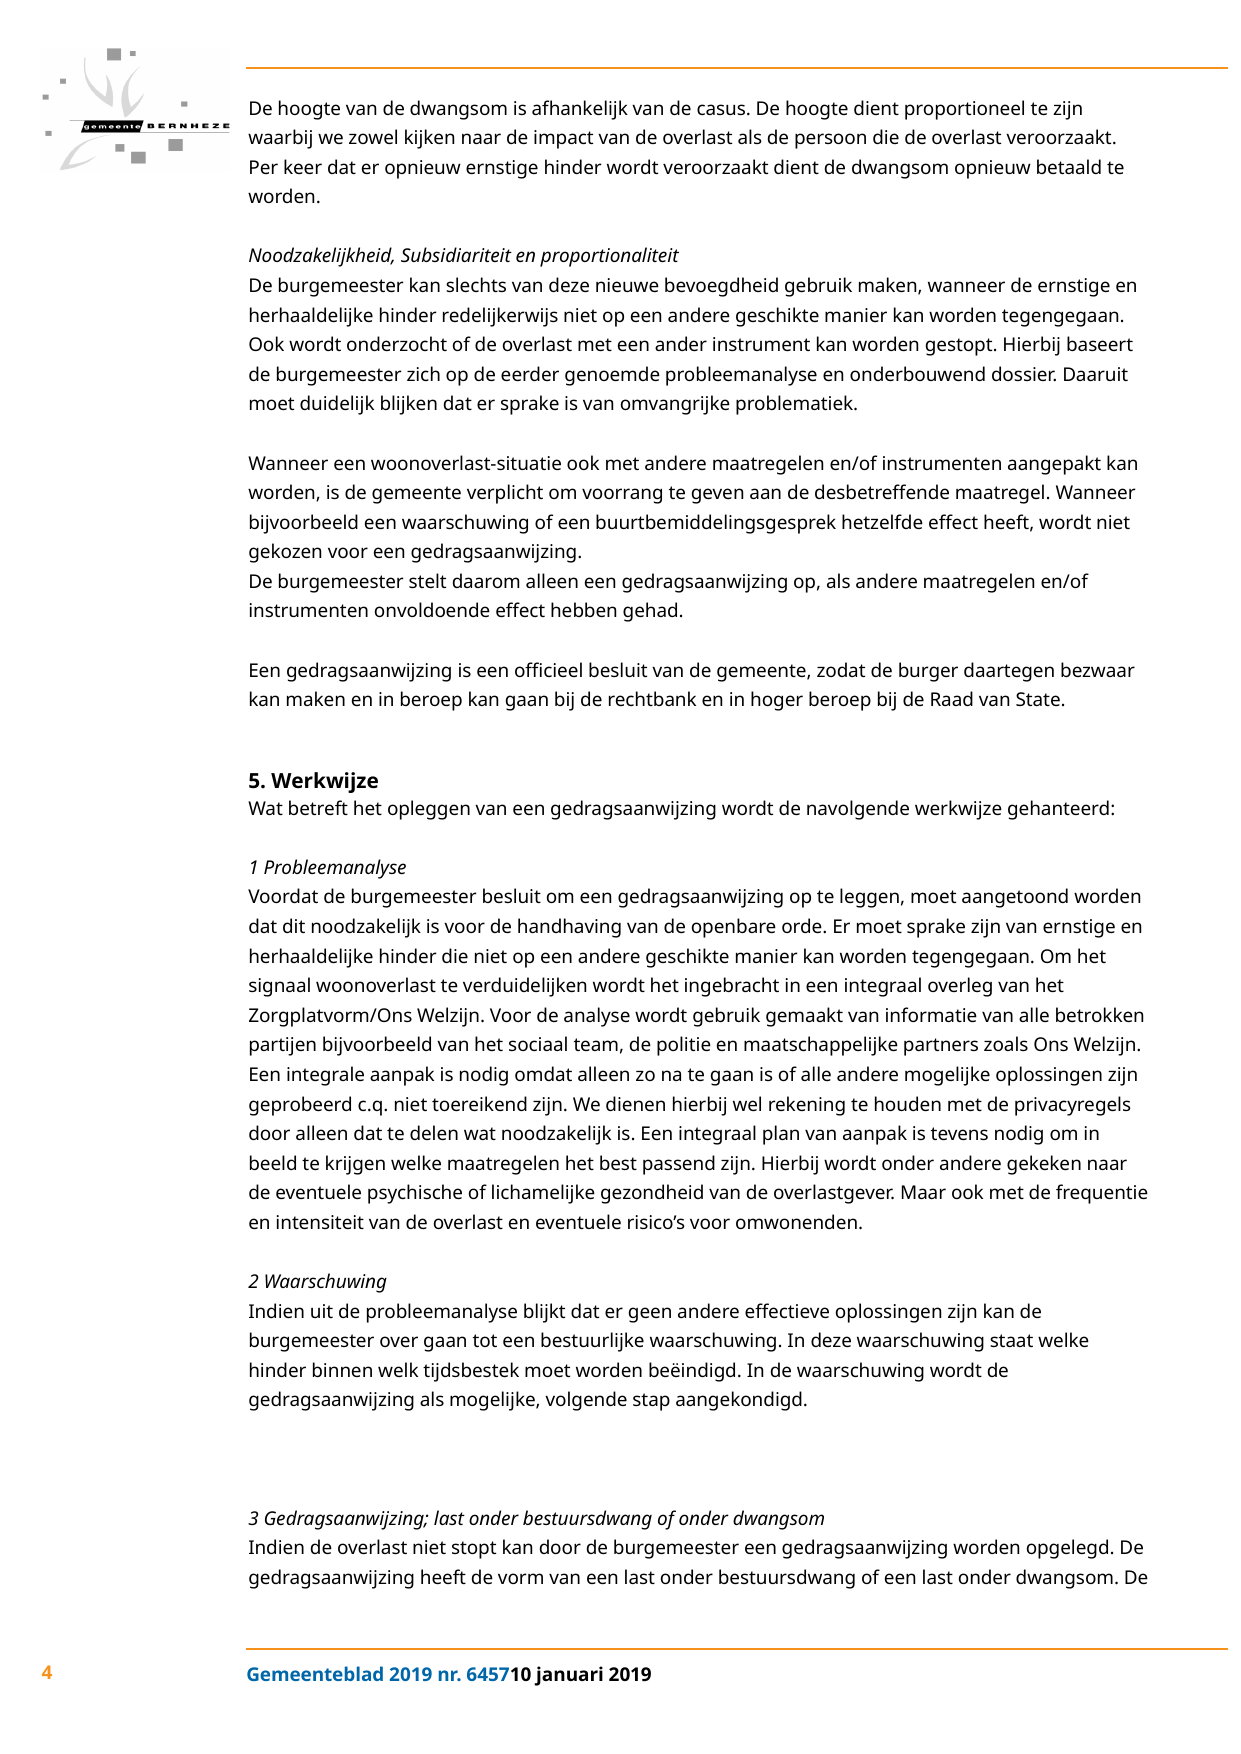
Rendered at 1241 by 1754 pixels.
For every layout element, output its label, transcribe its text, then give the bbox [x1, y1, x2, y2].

text Indien de overlast niet stopt kan door de burgemeester een gedragsaanwijzing worden opgelegd. De gedragsaanwijzing heeft de vorm van een last onder bestuursdwang of een last onder dwangsom. De [248, 1534, 1152, 1590]
text Voordat de burgemeester besluit om een gedragsaanwijzing op te leggen, moet aangetoond worden dat dit noodzakelijk is voor de handhaving van de openbare orde. Er moet sprake zijn van ernstige en herhaaldelijke hinder die niet op een andere geschikte manier kan worden tegengegaan. Om het signaal woonoverlast te verduidelijken wordt het ingebracht in een integraal overleg van het Zorgplatvorm/Ons Welzijn. Voor de analyse wordt gebruik gemaakt van informatie van alle betrokken partijen bijvoorbeeld van het sociaal team, de politie en maatschappelijke partners zoals Ons Welzijn. Een integrale aanpak is nodig omdat alleen zo na te gaan is of alle andere mogelijke oplossingen zijn geprobeerd c.q. niet toereikend zijn. We dienen hierbij wel rekening te houden met de privacyregels door alleen dat te delen wat noodzakelijk is. Een integraal plan van aanpak is tevens nodig om in beeld te krijgen welke maatregelen het best passend zijn. Hierbij wordt onder andere gekeken naar de eventuele psychische of lichamelijke gezondheid van de overlastgever. Maar ook met de frequentie en intensiteit van de overlast en eventuele risico’s voor omwonenden. [248, 884, 1152, 1235]
text De hoogte van de dwangsom is afhankelijk van de casus. De hoogte dient proportioneel te zijn waarbij we zowel kijken naar de impact van de overlast als de persoon die de overlast veroorzaakt. Per keer dat er opnieuw ernstige hinder wordt veroorzaakt dient de dwangsom opnieuw betaald te worden. [248, 95, 1152, 209]
text De burgemeester stelt daarom alleen een gedragsaanwijzing op, als andere maatregelen en/of instrumenten onvoldoende effect hebben gehad. [248, 568, 1152, 623]
text 5. Werkwijze [248, 766, 1152, 795]
text Indien uit de probleemanalyse blijkt dat er geen andere effectieve oplossingen zijn kan de burgemeester over gaan tot een bestuurlijke waarschuwing. In deze waarschuwing staat welke hinder binnen welk tijdsbestek moet worden beëindigd. In de waarschuwing wordt de gedragsaanwijzing als mogelijke, volgende stap aangekondigd. [248, 1298, 1152, 1412]
text 1 Probleemanalyse [248, 854, 1152, 880]
text 3 Gedragsaanwijzing; last onder bestuursdwang of onder dwangsom [248, 1505, 1152, 1531]
picture [41, 47, 231, 172]
text Wanneer een woonoverlast-situatie ook met andere maatregelen en/of instrumenten aangepakt kan worden, is de gemeente verplicht om voorrang te geven aan de desbetreffende maatregel. Wanneer bijvoorbeeld een waarschuwing of een buurtbemiddelingsgesprek hetzelfde effect heeft, wordt niet gekozen voor een gedragsaanwijzing. [248, 450, 1152, 564]
text Wat betreft het opleggen van een gedragsaanwijzing wordt de navolgende werkwijze gehanteerd: [248, 795, 1152, 821]
text Een gedragsaanwijzing is een officieel besluit van de gemeente, zodat de burger daartegen bezwaar kan maken en in beroep kan gaan bij de rechtbank en in hoger beroep bij de Raad van State. [248, 657, 1152, 712]
text Noodzakelijkheid, Subsidiariteit en proportionaliteit [248, 243, 1152, 268]
text De burgemeester kan slechts van deze nieuwe bevoegdheid gebruik maken, wanneer de ernstige en herhaaldelijke hinder redelijkerwijs niet op een andere geschikte manier kan worden tegengegaan. Ook wordt onderzocht of de overlast met een ander instrument kan worden gestopt. Hierbij baseert de burgemeester zich op de eerder genoemde probleemanalyse en onderbouwend dossier. Daaruit moet duidelijk blijken dat er sprake is van omvangrijke problematiek. [248, 272, 1152, 416]
text 2 Waarschuwing [248, 1268, 1152, 1294]
